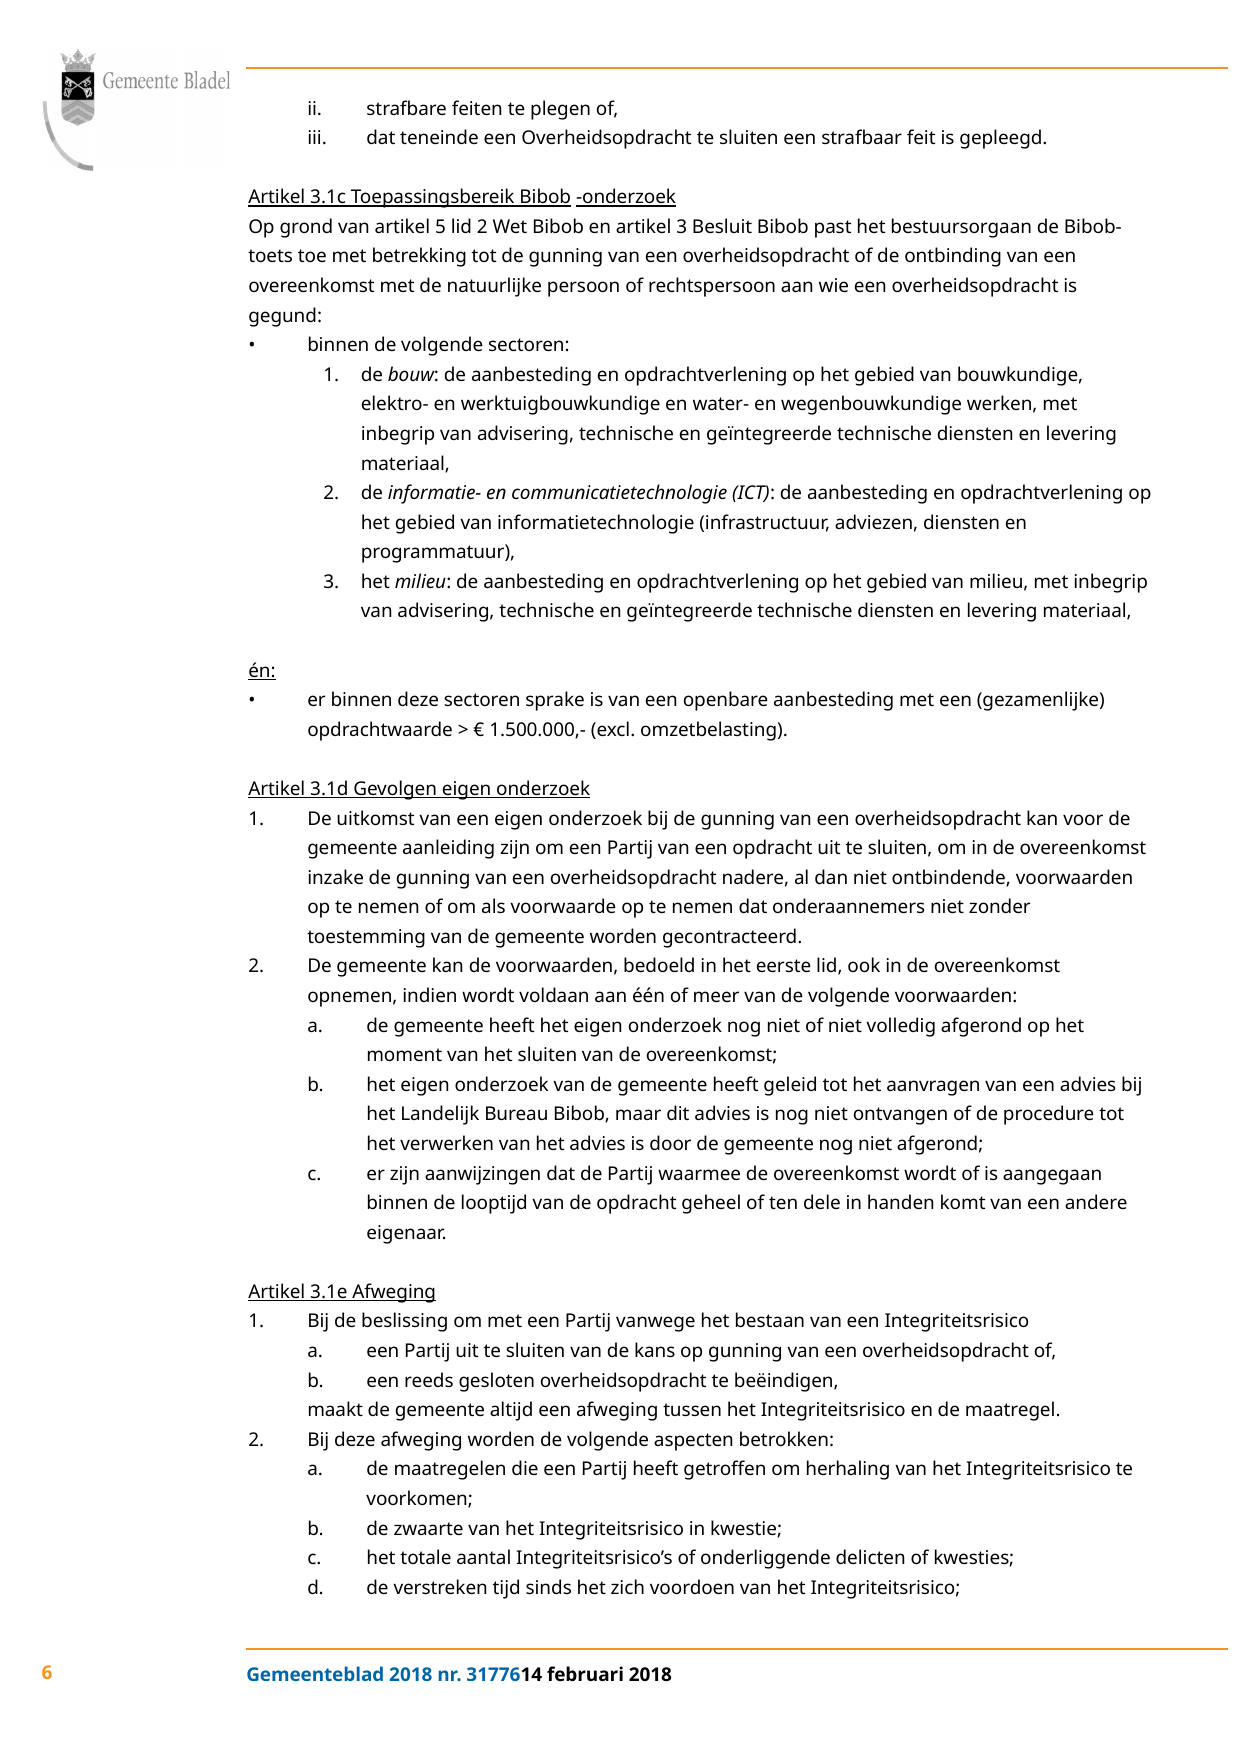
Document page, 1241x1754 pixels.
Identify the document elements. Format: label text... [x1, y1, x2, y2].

list De uitkomst van een eigen onderzoek bij de gunning van een overheidsopdracht kan voor de gemeente aanleiding zijn om een Partij van een opdracht uit te sluiten, om in de overeenkomst inzake de gunning van een overheidsopdracht nadere, al dan niet ontbindende, voorwaarden op te nemen of om als voorwaarde op te nemen dat onderaannemers niet zonder toestemming van de gemeente worden gecontracteerd. [248, 805, 1152, 949]
text Op grond van artikel 5 lid 2 Wet Bibob en artikel 3 Besluit Bibob past het bestuursorgaan de Bibob-toets toe met betrekking tot de gunning van een overheidsopdracht of de ontbinding van een overeenkomst met de natuurlijke persoon of rechtspersoon aan wie een overheidsopdracht is gegund: [248, 213, 1152, 328]
list strafbare feiten te plegen of, [307, 95, 1152, 121]
list een Partij uit te sluiten van de kans op gunning van een overheidsopdracht of, [307, 1337, 1152, 1363]
list Bij de beslissing om met een Partij vanwege het bestaan van een Integriteitsrisico [248, 1308, 1152, 1333]
list de gemeente heeft het eigen onderzoek nog niet of niet volledig afgerond op het moment van het sluiten van de overeenkomst; [307, 1012, 1152, 1067]
list maakt de gemeente altijd een afweging tussen het Integriteitsrisico en de maatregel. [248, 1396, 1152, 1422]
picture [41, 47, 231, 172]
list het eigen onderzoek van de gemeente heeft geleid tot het aanvragen van een advies bij het Landelijk Bureau Bibob, maar dit advies is nog niet ontvangen of de procedure tot het verwerken van het advies is door de gemeente nog niet afgerond; [307, 1071, 1152, 1156]
list de verstreken tijd sinds het zich voordoen van het Integriteitsrisico; [307, 1574, 1152, 1600]
list De gemeente kan de voorwaarden, bedoeld in het eerste lid, ook in de overeenkomst opnemen, indien wordt voldaan aan één of meer van de volgende voorwaarden: [248, 953, 1152, 1008]
list een reeds gesloten overheidsopdracht te beëindigen, [307, 1367, 1152, 1393]
list Bij deze afweging worden de volgende aspecten betrokken: [248, 1426, 1152, 1452]
list de maatregelen die een Partij heeft getroffen om herhaling van het Integriteitsrisico te voorkomen; [307, 1456, 1152, 1511]
list de zwaarte van het Integriteitsrisico in kwestie; [307, 1515, 1152, 1541]
list de bouw: de aanbesteding en opdrachtverlening op het gebied van bouwkundige, elektro- en werktuigbouwkundige en water- en wegenbouwkundige werken, met inbegrip van advisering, technische en geïntegreerde technische diensten en levering materiaal, [323, 361, 1152, 476]
list het totale aantal Integriteitsrisico’s of onderliggende delicten of kwesties; [307, 1544, 1152, 1570]
text Artikel 3.1e Afweging [248, 1278, 1152, 1304]
list er binnen deze sectoren sprake is van een openbare aanbesteding met een (gezamenlijke) opdrachtwaarde > € 1.500.000,- (excl. omzetbelasting). [248, 686, 1152, 742]
list er zijn aanwijzingen dat de Partij waarmee de overeenkomst wordt of is aangegaan binnen de looptijd van de opdracht geheel of ten dele in handen komt van een andere eigenaar. [307, 1160, 1152, 1245]
text Artikel 3.1d Gevolgen eigen onderzoek [248, 775, 1152, 801]
list dat teneinde een Overheidsopdracht te sluiten een strafbaar feit is gepleegd. [307, 124, 1152, 150]
text én: [248, 657, 1152, 683]
text Artikel 3.1c Toepassingsbereik Bibob -onderzoek [248, 183, 1152, 209]
list de informatie- en communicatietechnologie (ICT): de aanbesteding en opdrachtverlening op het gebied van informatietechnologie (infrastructuur, adviezen, diensten en programmatuur), [323, 479, 1152, 564]
list het milieu: de aanbesteding en opdrachtverlening op het gebied van milieu, met inbegrip van advisering, technische en geïntegreerde technische diensten en levering materiaal, [323, 568, 1152, 623]
list binnen de volgende sectoren: [248, 331, 1152, 357]
